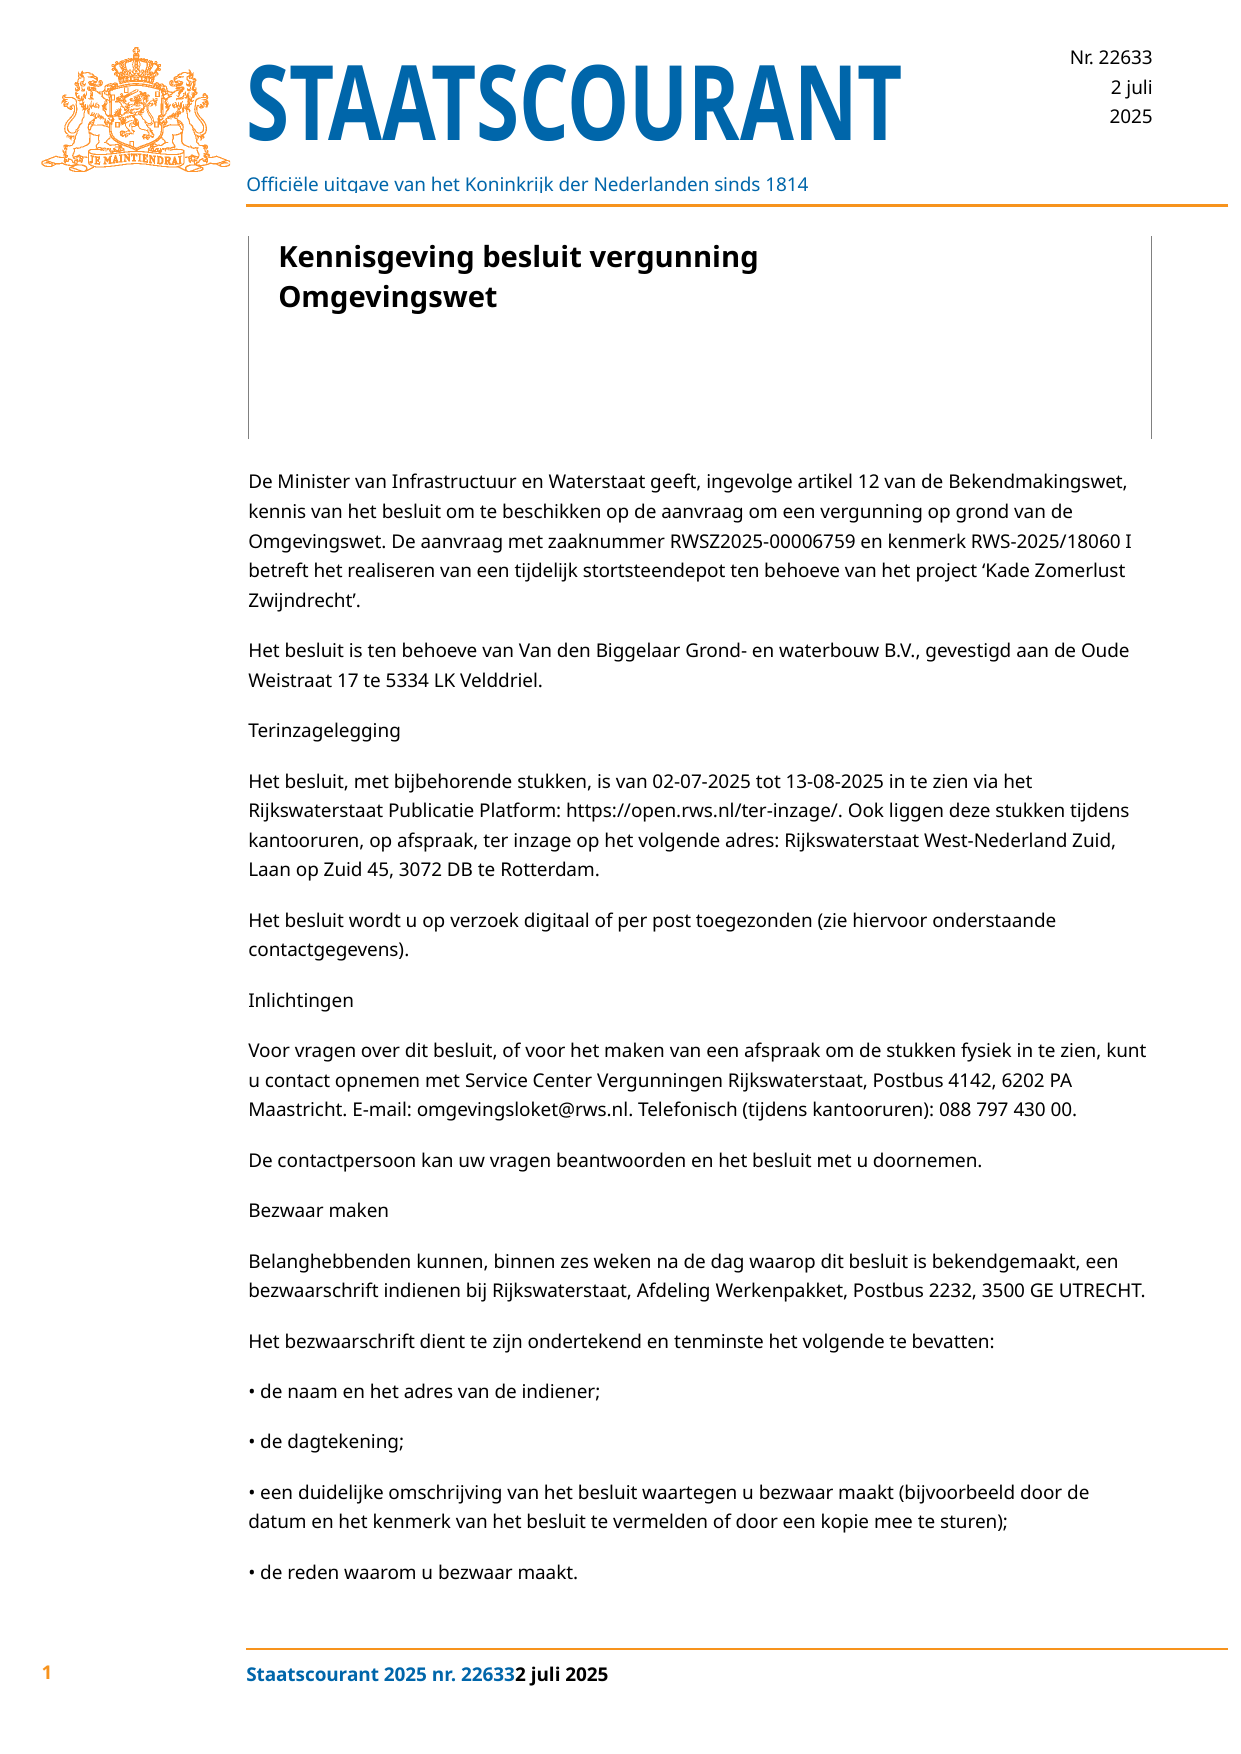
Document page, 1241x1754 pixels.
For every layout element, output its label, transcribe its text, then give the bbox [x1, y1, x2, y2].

text • een duidelijke omschrijving van het besluit waartegen u bezwaar maakt (bijvoorbeeld door de datum en het kenmerk van het besluit te vermelden of door een kopie mee te sturen); [248, 1479, 1152, 1534]
text Het besluit is ten behoeve van Van den Biggelaar Grond- en waterbouw B.V., gevestigd aan de Oude Weistraat 17 te 5334 LK Velddriel. [248, 637, 1152, 693]
text Belanghebbenden kunnen, binnen zes weken na de dag waarop dit besluit is bekendgemaakt, een bezwaarschrift indienen bij Rijkswaterstaat, Afdeling Werkenpakket, Postbus 2232, 3500 GE UTRECHT. [248, 1248, 1152, 1303]
table_header [1090, 236, 1151, 413]
text De contactpersoon kan uw vragen beantwoorden en het besluit met u doornemen. [248, 1147, 1152, 1173]
text Voor vragen over dit besluit, of voor het maken van een afspraak om de stukken fysiek in te zien, kunt u contact opnemen met Service Center Vergunningen Rijkswaterstaat, Postbus 4142, 6202 PA Maastricht. E-mail: omgevingsloket@rws.nl. Telefonisch (tijdens kantooruren): 088 797 430 00. [248, 1037, 1152, 1122]
text Het bezwaarschrift dient te zijn ondertekend en tenminste het volgende te bevatten: [248, 1328, 1152, 1353]
table_header [850, 236, 912, 413]
picture [41, 47, 231, 172]
table_header [850, 414, 1151, 439]
text De Minister van Infrastructuur en Waterstaat geeft, ingevolge artikel 12 van de Bekendmakingswet, kennis van het besluit om te beschikken op de aanvraag om een vergunning op grond van de Omgevingswet. De aanvraag met zaaknummer RWSZ2025-00006759 en kenmerk RWS-2025/18060 I betreft het realiseren van een tijdelijk stortsteendepot ten behoeve van het project ‘Kade Zomerlust Zwijndrecht’. [248, 469, 1152, 613]
text • de naam en het adres van de indiener; [248, 1378, 1152, 1404]
text • de dagtekening; [248, 1429, 1152, 1454]
text Terinzagelegging [248, 717, 1152, 743]
text Het besluit wordt u op verzoek digitaal of per post toegezonden (zie hiervoor onderstaande contactgegevens). [248, 907, 1152, 962]
text Bezwaar maken [248, 1197, 1152, 1223]
text Inlichtingen [248, 987, 1152, 1013]
table_header Kennisgeving besluit vergunning Omgevingswet [249, 236, 850, 439]
text • de reden waarom u bezwaar maakt. [248, 1559, 1152, 1585]
picture [912, 236, 1090, 414]
text Het besluit, met bijbehorende stukken, is van 02-07-2025 tot 13-08-2025 in te zien via het Rijkswaterstaat Publicatie Platform: https://open.rws.nl/ter-inzage/. Ook liggen deze stukken tijdens kantooruren, op afspraak, ter inzage op het volgende adres: Rijkswaterstaat West-Nederland Zuid, Laan op Zuid 45, 3072 DB te Rotterdam. [248, 768, 1152, 882]
